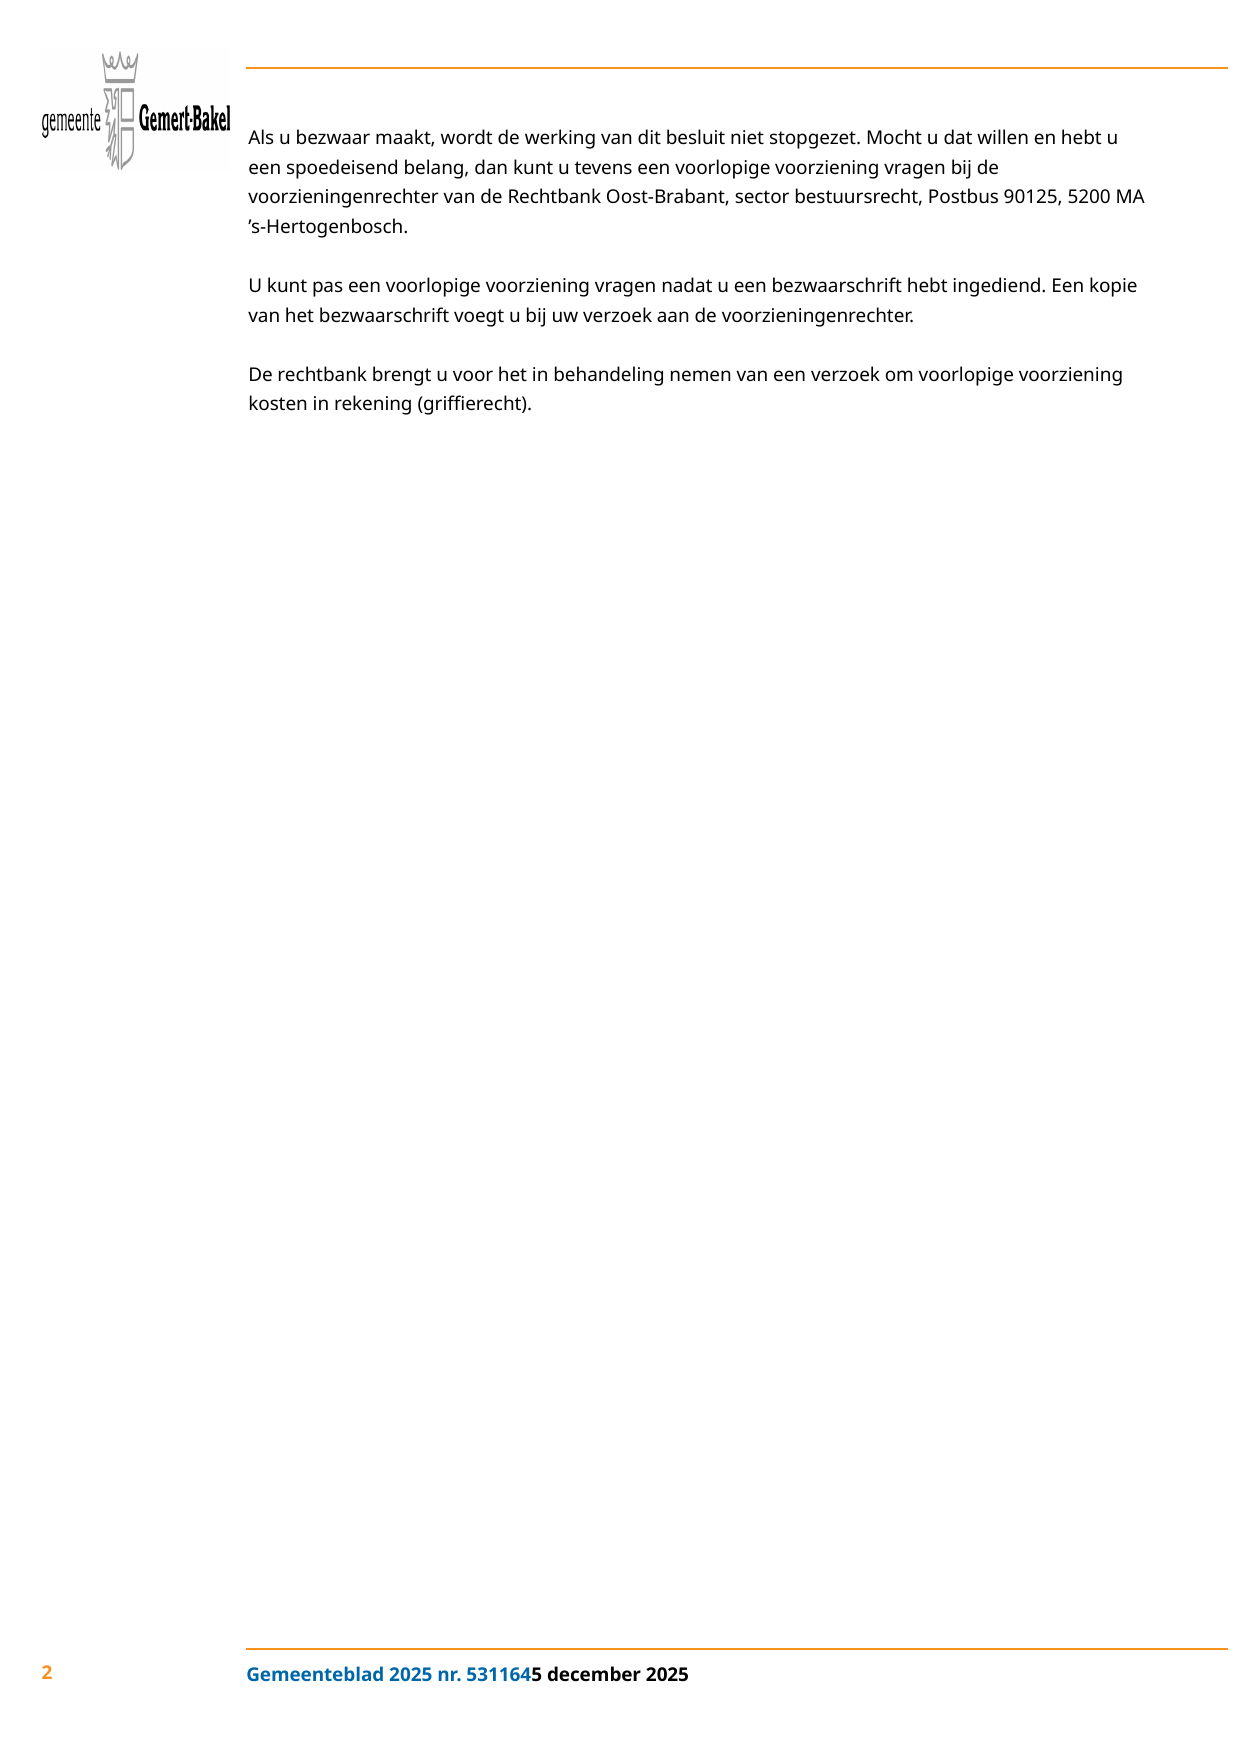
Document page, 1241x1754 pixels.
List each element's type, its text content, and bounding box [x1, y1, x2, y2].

text De rechtbank brengt u voor het in behandeling nemen van een verzoek om voorlopige voorziening kosten in rekening (griffierecht). [248, 361, 1152, 416]
text U kunt pas een voorlopige voorziening vragen nadat u een bezwaarschrift hebt ingediend. Een kopie van het bezwaarschrift voegt u bij uw verzoek aan de voorzieningenrechter. [248, 272, 1152, 328]
picture [41, 47, 231, 172]
text Als u bezwaar maakt, wordt de werking van dit besluit niet stopgezet. Mocht u dat willen en hebt u een spoedeisend belang, dan kunt u tevens een voorlopige voorziening vragen bij de voorzieningenrechter van de Rechtbank Oost-Brabant, sector bestuursrecht, Postbus 90125, 5200 MA ’s-Hertogenbosch. [248, 124, 1152, 239]
